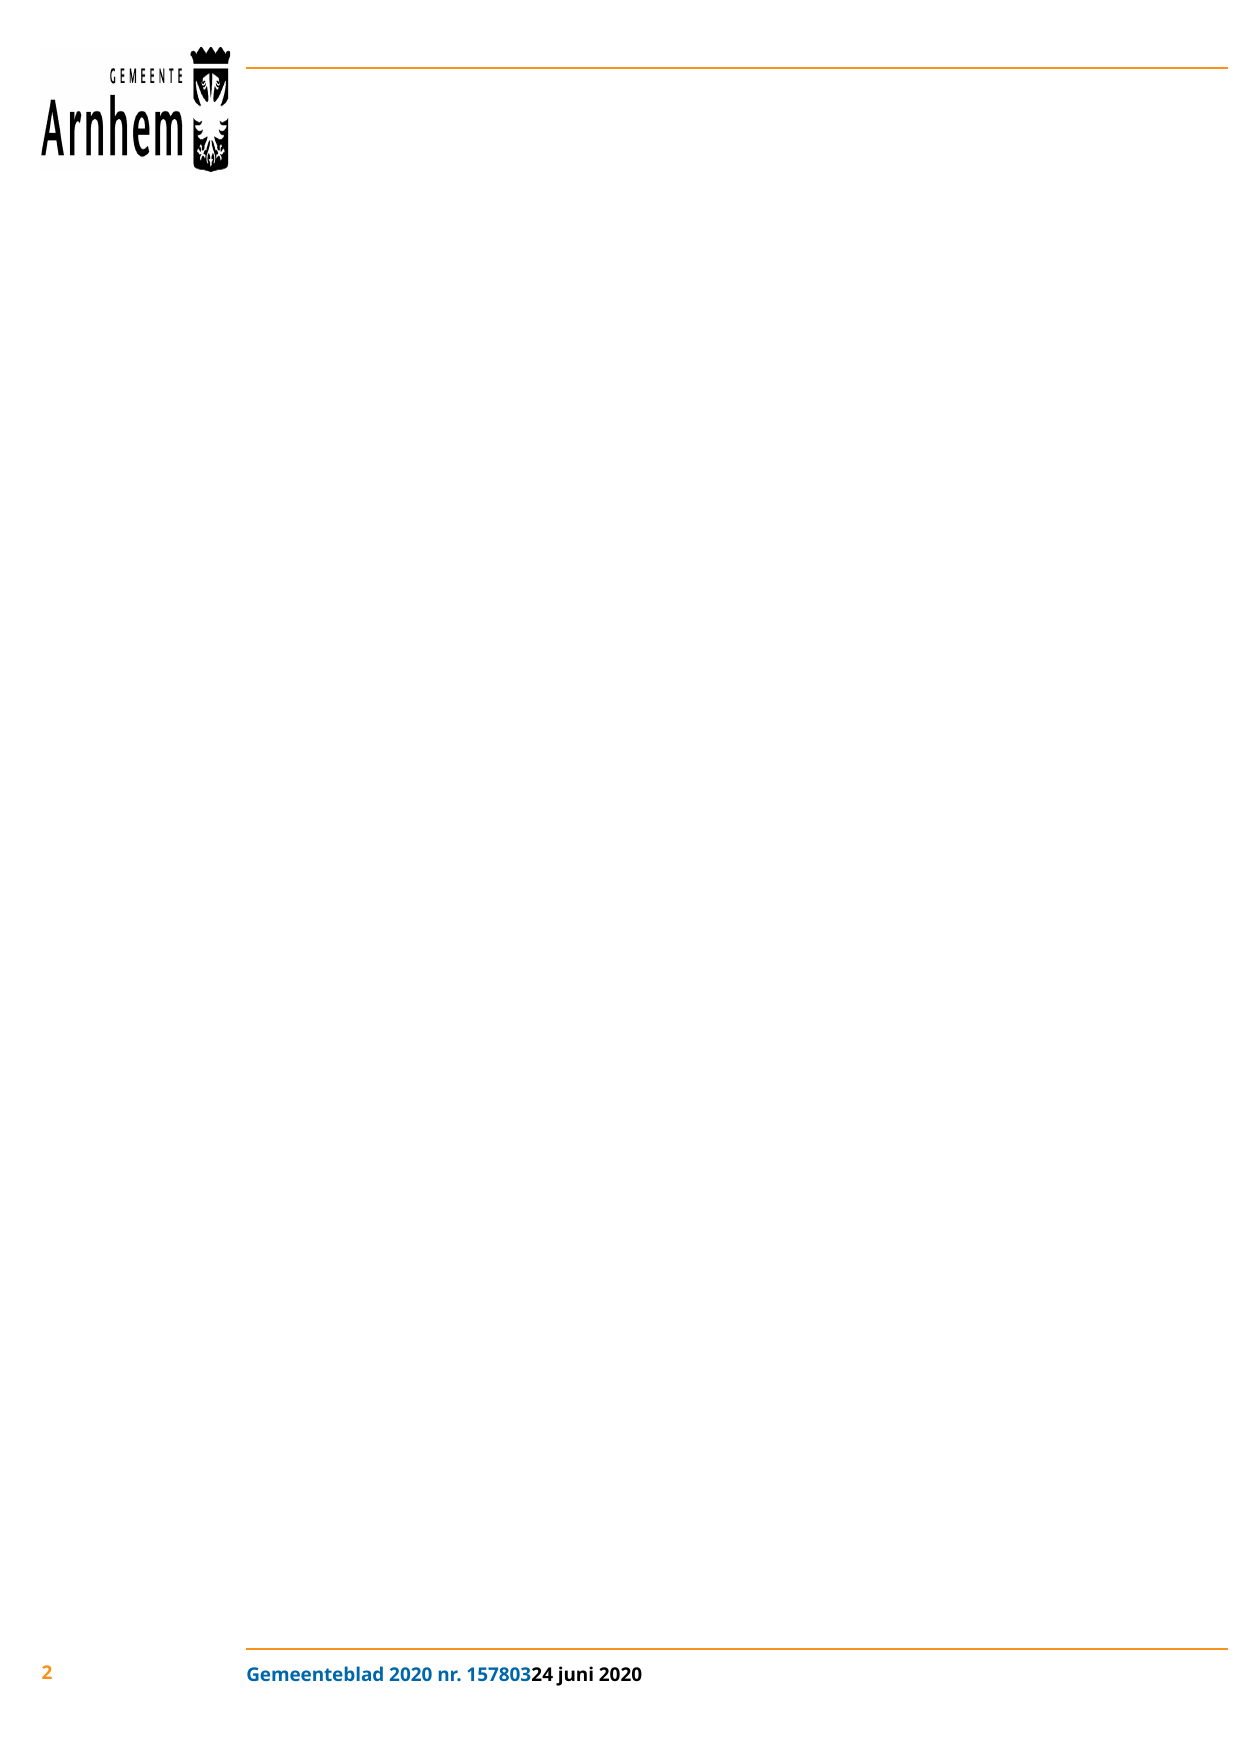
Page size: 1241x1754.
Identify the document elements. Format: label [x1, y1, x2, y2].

picture [41, 47, 231, 172]
